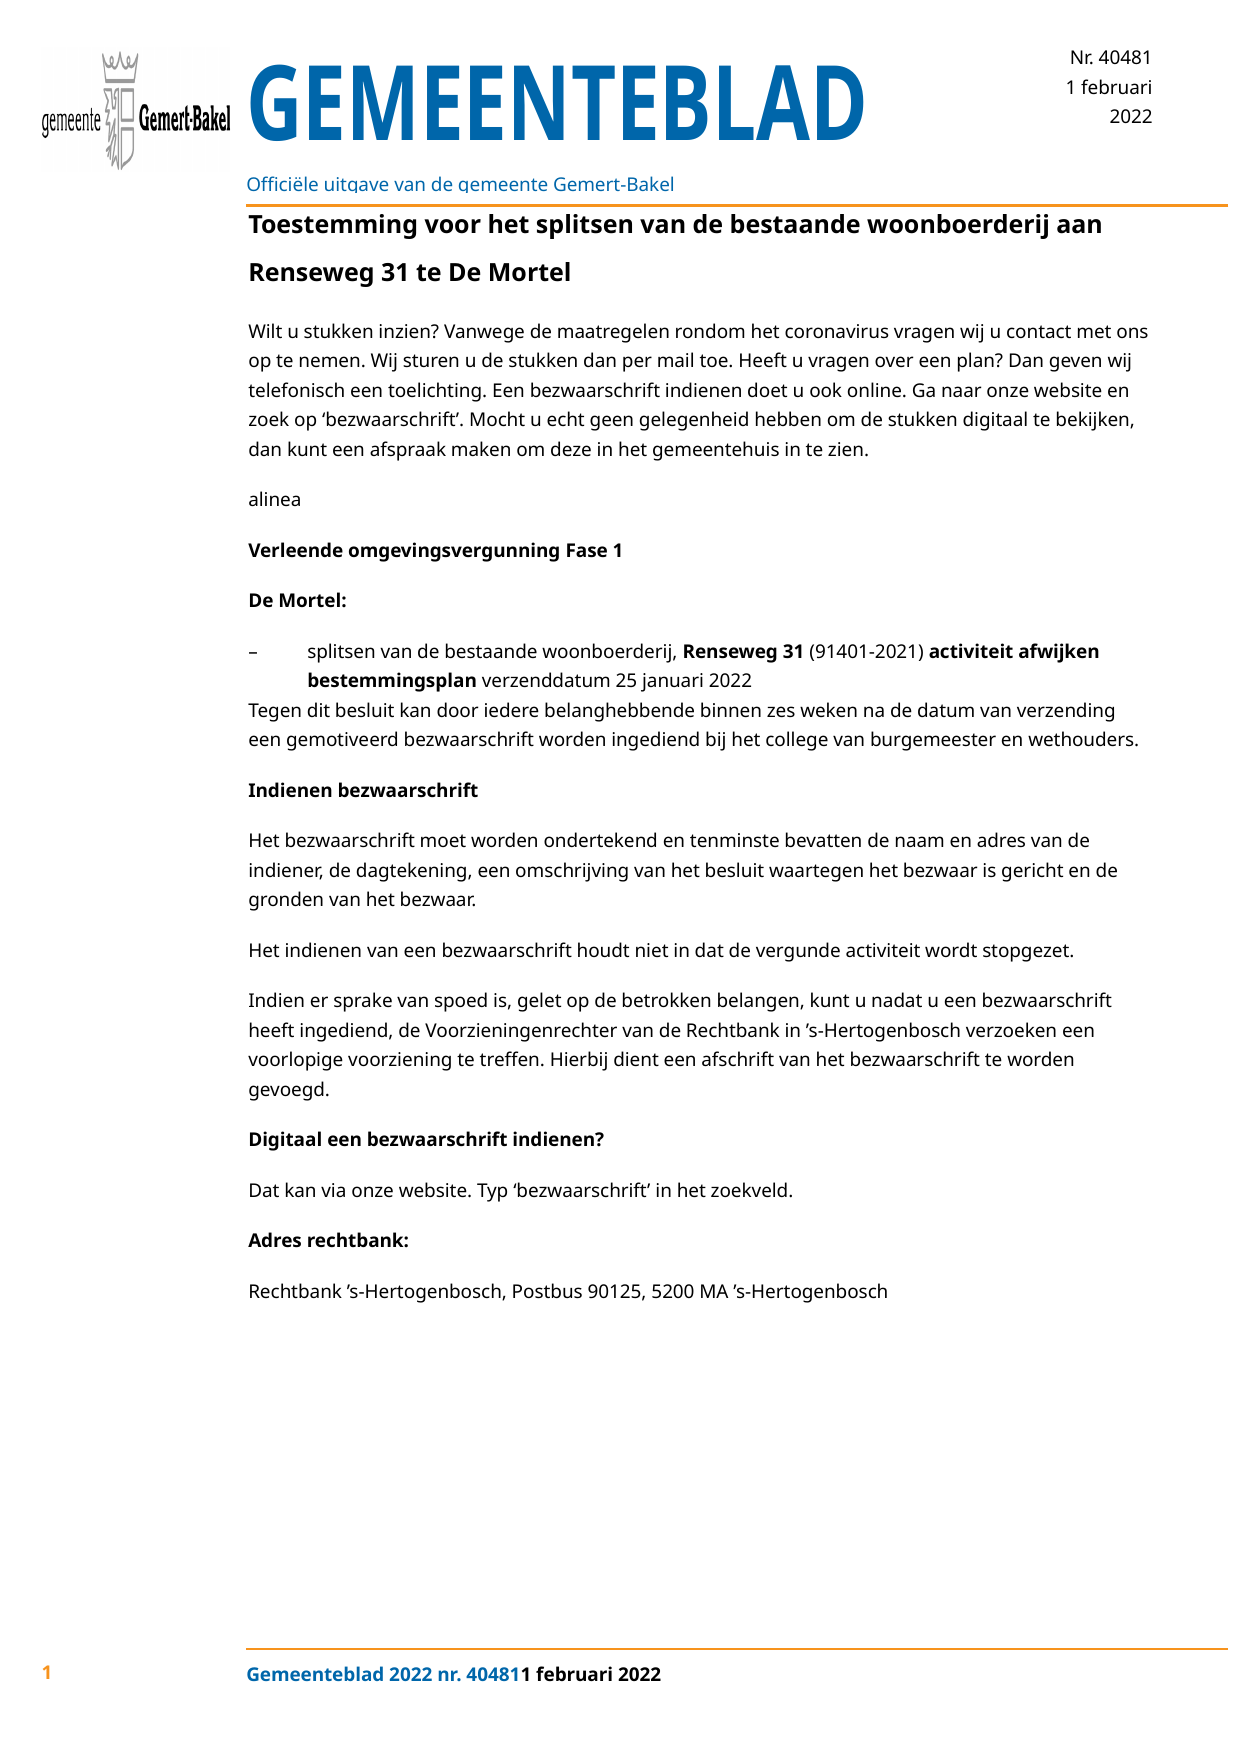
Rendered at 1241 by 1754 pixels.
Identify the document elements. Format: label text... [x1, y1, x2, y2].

text Toestemming voor het splitsen van de bestaande woonboerderij aan Renseweg 31 te De Mortel [248, 207, 1152, 288]
text Indien er sprake van spoed is, gelet op de betrokken belangen, kunt u nadat u een bezwaarschrift heeft ingediend, de Voorzieningenrechter van de Rechtbank in ’s-Hertogenbosch verzoeken een voorlopige voorziening te treffen. Hierbij dient een afschrift van het bezwaarschrift te worden gevoegd. [248, 987, 1152, 1102]
text De Mortel: [248, 587, 1152, 613]
text Indienen bezwaarschrift [248, 777, 1152, 803]
text Digitaal een bezwaarschrift indienen? [248, 1127, 1152, 1152]
picture [41, 47, 231, 172]
text Het indienen van een bezwaarschrift houdt niet in dat de vergunde activiteit wordt stopgezet. [248, 937, 1152, 963]
text Rechtbank ’s-Hertogenbosch, Postbus 90125, 5200 MA ’s-Hertogenbosch [248, 1278, 1152, 1304]
text alinea [248, 487, 1152, 512]
text Tegen dit besluit kan door iedere belanghebbende binnen zes weken na de datum van verzending een gemotiveerd bezwaarschrift worden ingediend bij het college van burgemeester en wethouders. [248, 697, 1152, 752]
list splitsen van de bestaande woonboerderij, Renseweg 31 (91401-2021) activiteit afwijken bestemmingsplan verzenddatum 25 januari 2022 [248, 638, 1152, 693]
text Het bezwaarschrift moet worden ondertekend en tenminste bevatten de naam en adres van de indiener, de dagtekening, een omschrijving van het besluit waartegen het bezwaar is gericht en de gronden van het bezwaar. [248, 827, 1152, 912]
text Wilt u stukken inzien? Vanwege de maatregelen rondom het coronavirus vragen wij u contact met ons op te nemen. Wij sturen u de stukken dan per mail toe. Heeft u vragen over een plan? Dan geven wij telefonisch een toelichting. Een bezwaarschrift indienen doet u ook online. Ga naar onze website en zoek op ‘bezwaarschrift’. Mocht u echt geen gelegenheid hebben om de stukken digitaal te bekijken, dan kunt een afspraak maken om deze in het gemeentehuis in te zien. [248, 318, 1152, 462]
text Dat kan via onze website. Typ ‘bezwaarschrift’ in het zoekveld. [248, 1177, 1152, 1203]
text Adres rechtbank: [248, 1227, 1152, 1253]
text Verleende omgevingsvergunning Fase 1 [248, 537, 1152, 563]
